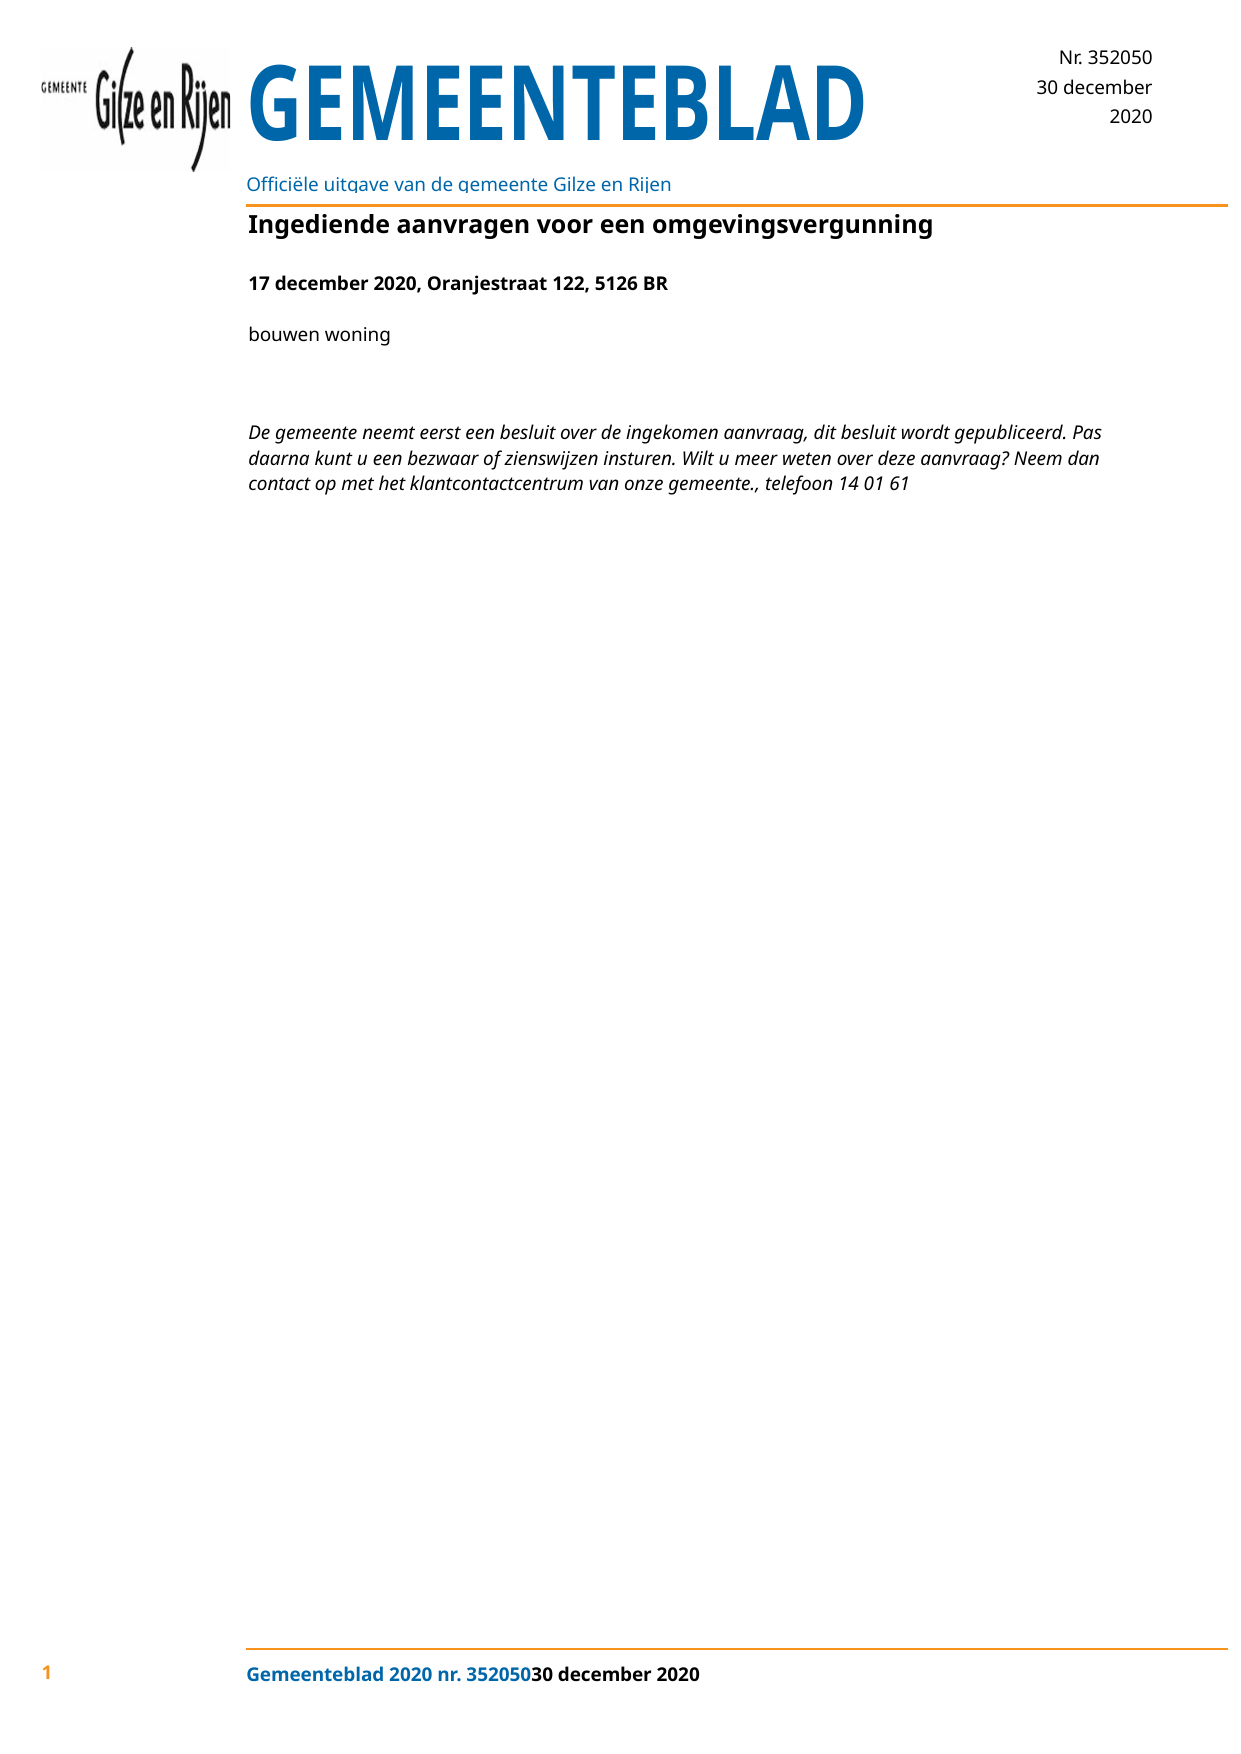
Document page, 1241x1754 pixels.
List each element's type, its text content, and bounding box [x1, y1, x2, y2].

picture [41, 47, 231, 172]
text De gemeente neemt eerst een besluit over de ingekomen aanvraag, dit besluit wordt gepubliceerd. Pas daarna kunt u een bezwaar of zienswijzen insturen. Wilt u meer weten over deze aanvraag? Neem dan contact op met het klantcontactcentrum van onze gemeente., telefoon 14 01 61 [248, 419, 1152, 496]
text 17 december 2020, Oranjestraat 122, 5126 BR [248, 270, 1152, 296]
text bouwen woning [248, 321, 1152, 346]
text Ingediende aanvragen voor een omgevingsvergunning [248, 207, 1152, 241]
